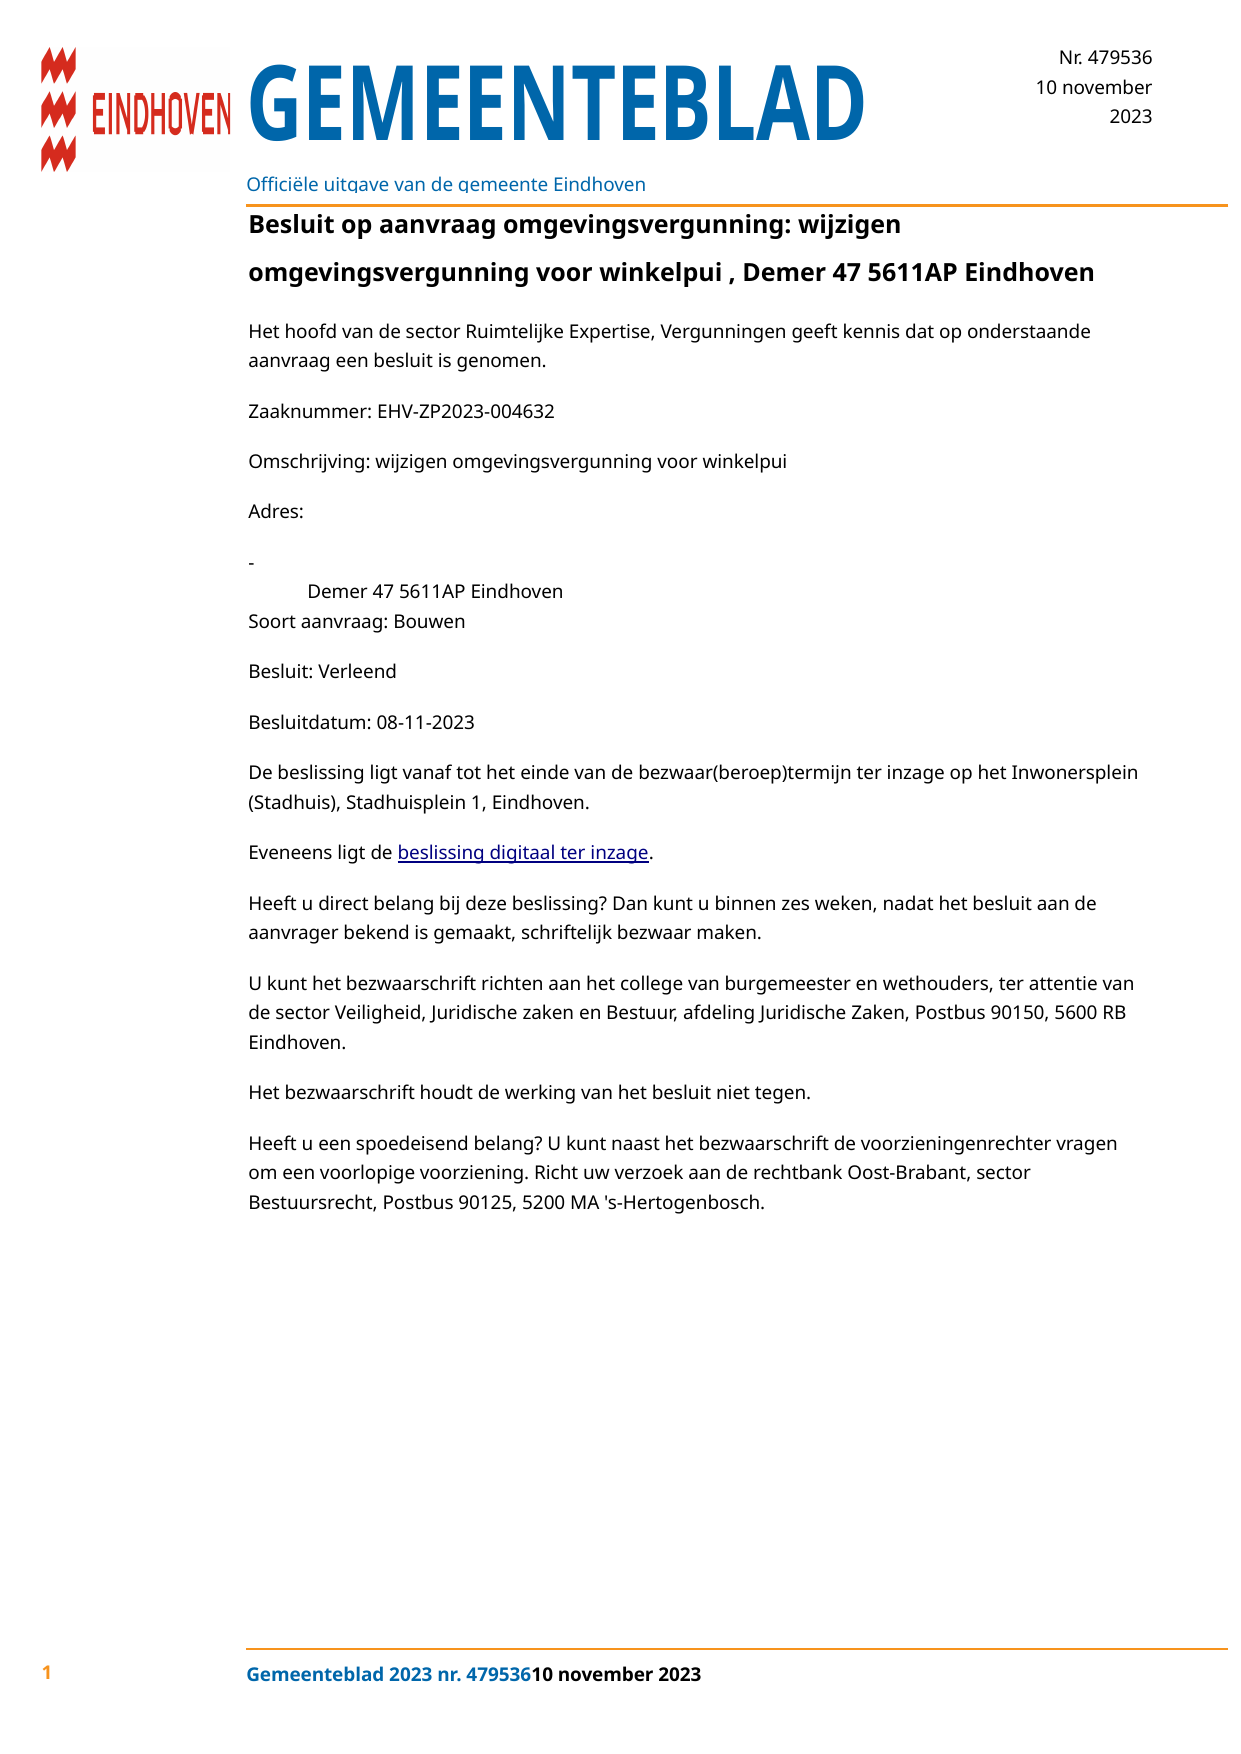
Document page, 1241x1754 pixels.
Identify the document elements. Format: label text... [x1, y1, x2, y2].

text Omschrijving: wijzigen omgevingsvergunning voor winkelpui [248, 448, 1152, 474]
text U kunt het bezwaarschrift richten aan het college van burgemeester en wethouders, ter attentie van de sector Veiligheid, Juridische zaken en Bestuur, afdeling Juridische Zaken, Postbus 90150, 5600 RB Eindhoven. [248, 970, 1152, 1055]
text Soort aanvraag: Bouwen [248, 608, 1152, 634]
picture [41, 47, 231, 172]
text Eveneens ligt de beslissing digitaal ter inzage. [248, 839, 1152, 865]
text Besluit op aanvraag omgevingsvergunning: wijzigen omgevingsvergunning voor winkelpui , Demer 47 5611AP Eindhoven [248, 207, 1152, 288]
text Het hoofd van de sector Ruimtelijke Expertise, Vergunningen geeft kennis dat op onderstaande aanvraag een besluit is genomen. [248, 318, 1152, 373]
text De beslissing ligt vanaf tot het einde van de bezwaar(beroep)termijn ter inzage op het Inwonersplein (Stadhuis), Stadhuisplein 1, Eindhoven. [248, 759, 1152, 815]
list Demer 47 5611AP Eindhoven [248, 579, 1152, 604]
text Zaaknummer: EHV-ZP2023-004632 [248, 398, 1152, 424]
text Besluitdatum: 08-11-2023 [248, 709, 1152, 735]
text Heeft u direct belang bij deze beslissing? Dan kunt u binnen zes weken, nadat het besluit aan de aanvrager bekend is gemaakt, schriftelijk bezwaar maken. [248, 890, 1152, 945]
text Heeft u een spoedeisend belang? U kunt naast het bezwaarschrift de voorzieningenrechter vragen om een voorlopige voorziening. Richt uw verzoek aan de rechtbank Oost-Brabant, sector Bestuursrecht, Postbus 90125, 5200 MA 's-Hertogenbosch. [248, 1130, 1152, 1215]
text Adres: [248, 499, 1152, 524]
text Besluit: Verleend [248, 659, 1152, 684]
text Het bezwaarschrift houdt de werking van het besluit niet tegen. [248, 1079, 1152, 1105]
